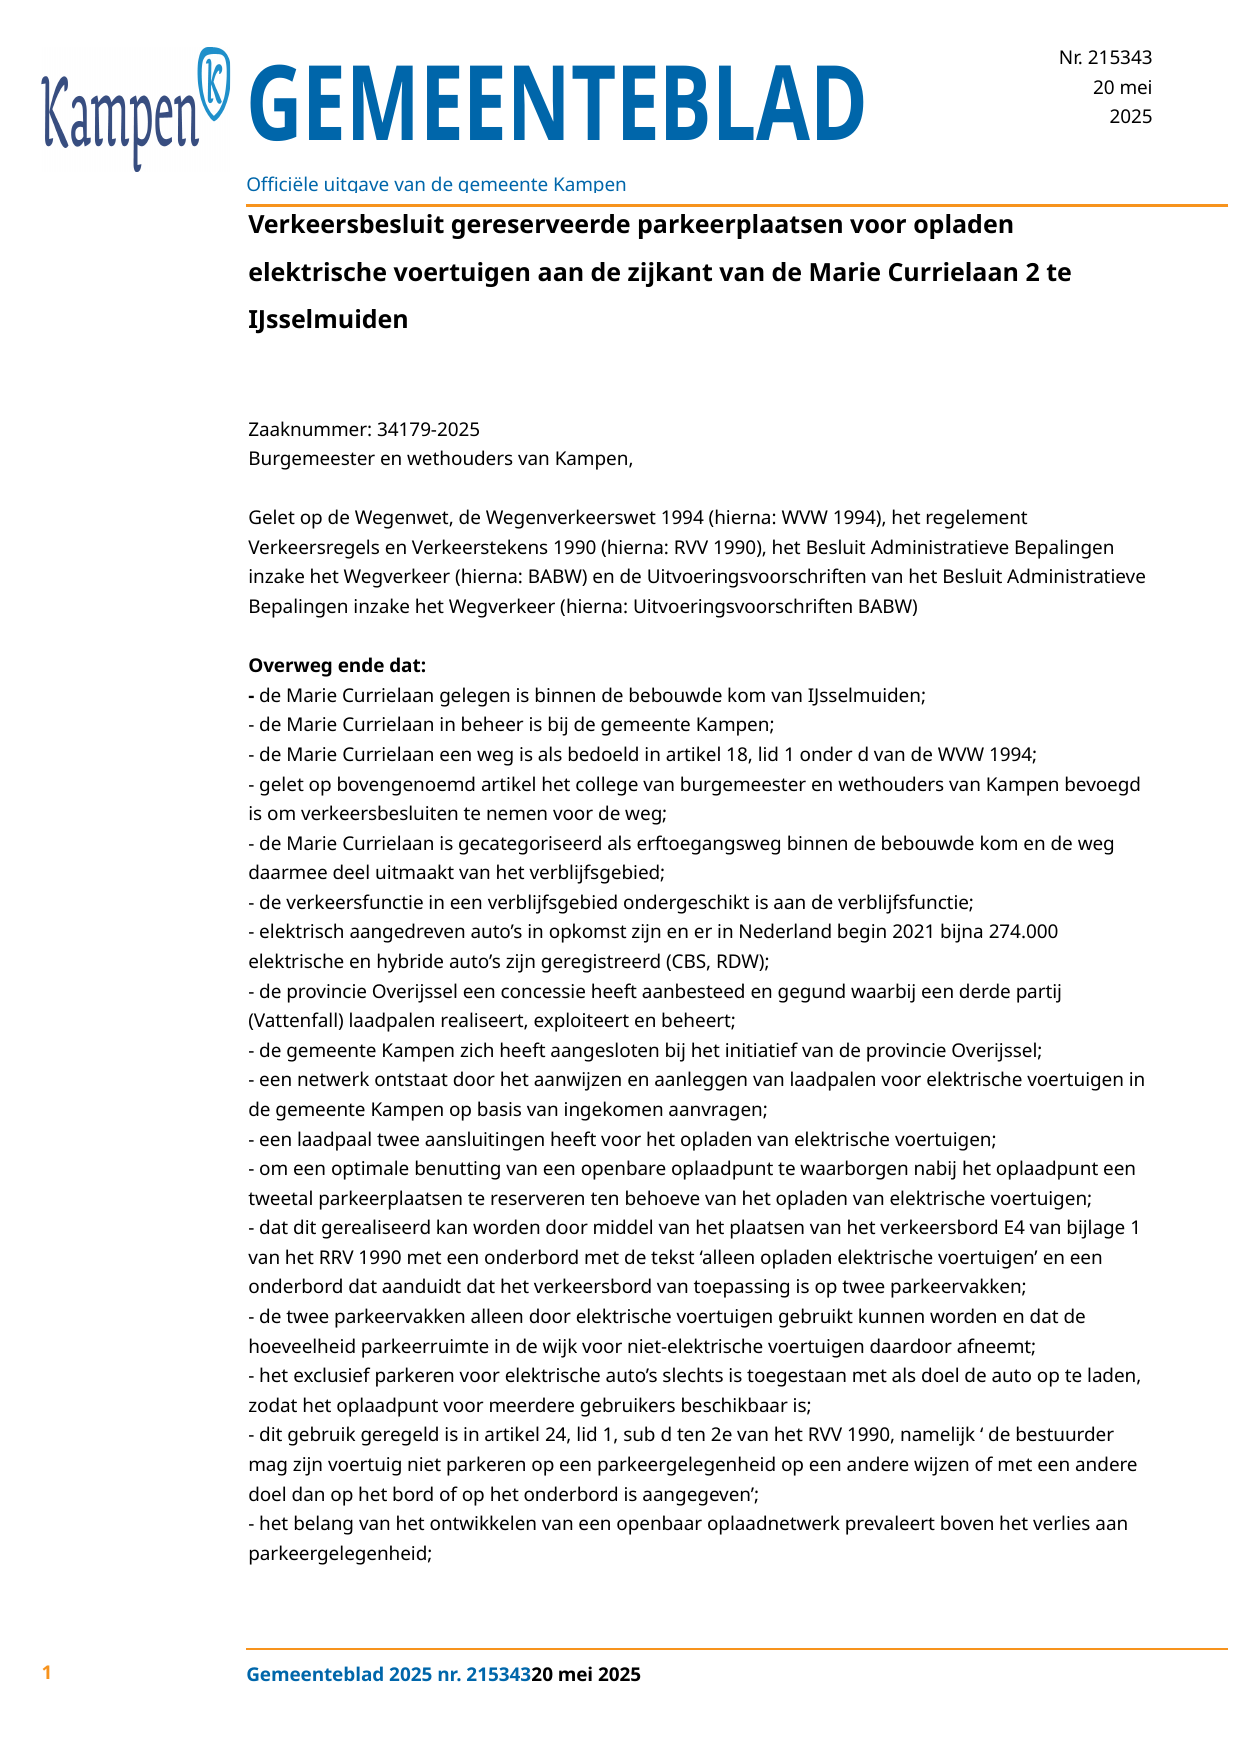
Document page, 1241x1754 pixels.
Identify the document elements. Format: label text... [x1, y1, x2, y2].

text Verkeersbesluit gereserveerde parkeerplaatsen voor opladen elektrische voertuigen aan de zijkant van de Marie Currielaan 2 te IJsselmuiden [248, 207, 1152, 336]
text - elektrisch aangedreven auto’s in opkomst zijn en er in Nederland begin 2021 bijna 274.000 elektrische en hybride auto’s zijn geregistreerd (CBS, RDW); [248, 919, 1152, 974]
text Overweg ende dat: [248, 652, 1152, 678]
picture [41, 47, 231, 172]
text - een laadpaal twee aansluitingen heeft voor het opladen van elektrische voertuigen; [248, 1126, 1152, 1152]
text - het belang van het ontwikkelen van een openbaar oplaadnetwerk prevaleert boven het verlies aan parkeergelegenheid; [248, 1510, 1152, 1566]
text - de Marie Currielaan in beheer is bij de gemeente Kampen; [248, 712, 1152, 737]
text - de verkeersfunctie in een verblijfsgebied ondergeschikt is aan de verblijfsfunctie; [248, 889, 1152, 915]
text - de Marie Currielaan is gecategoriseerd als erftoegangsweg binnen de bebouwde kom en de weg daarmee deel uitmaakt van het verblijfsgebied; [248, 830, 1152, 885]
text - gelet op bovengenoemd artikel het college van burgemeester en wethouders van Kampen bevoegd is om verkeersbesluiten te nemen voor de weg; [248, 771, 1152, 826]
text - dat dit gerealiseerd kan worden door middel van het plaatsen van het verkeersbord E4 van bijlage 1 van het RRV 1990 met een onderbord met de tekst ‘alleen opladen elektrische voertuigen’ en een onderbord dat aanduidt dat het verkeersbord van toepassing is op twee parkeervakken; [248, 1214, 1152, 1299]
text Gelet op de Wegenwet, de Wegenverkeerswet 1994 (hierna: WVW 1994), het regelement Verkeersregels en Verkeerstekens 1990 (hierna: RVV 1990), het Besluit Administratieve Bepalingen inzake het Wegverkeer (hierna: BABW) en de Uitvoeringsvoorschriften van het Besluit Administratieve Bepalingen inzake het Wegverkeer (hierna: Uitvoeringsvoorschriften BABW) [248, 504, 1152, 619]
text - om een optimale benutting van een openbare oplaadpunt te waarborgen nabij het oplaadpunt een tweetal parkeerplaatsen te reserveren ten behoeve van het opladen van elektrische voertuigen; [248, 1155, 1152, 1211]
text Zaaknummer: 34179-2025 [248, 416, 1152, 442]
text - de Marie Currielaan een weg is als bedoeld in artikel 18, lid 1 onder d van de WVW 1994; [248, 741, 1152, 767]
text - een netwerk ontstaat door het aanwijzen en aanleggen van laadpalen voor elektrische voertuigen in de gemeente Kampen op basis van ingekomen aanvragen; [248, 1067, 1152, 1122]
text - de provincie Overijssel een concessie heeft aanbesteed en gegund waarbij een derde partij (Vattenfall) laadpalen realiseert, exploiteert en beheert; [248, 978, 1152, 1033]
text - dit gebruik geregeld is in artikel 24, lid 1, sub d ten 2e van het RVV 1990, namelijk ‘ de bestuurder mag zijn voertuig niet parkeren op een parkeergelegenheid op een andere wijzen of met een andere doel dan op het bord of op het onderbord is aangegeven’; [248, 1422, 1152, 1507]
text - het exclusief parkeren voor elektrische auto’s slechts is toegestaan met als doel de auto op te laden, zodat het oplaadpunt voor meerdere gebruikers beschikbaar is; [248, 1362, 1152, 1418]
text - de gemeente Kampen zich heeft aangesloten bij het initiatief van de provincie Overijssel; [248, 1037, 1152, 1063]
text Burgemeester en wethouders van Kampen, [248, 445, 1152, 471]
text - de Marie Currielaan gelegen is binnen de bebouwde kom van IJsselmuiden; [248, 682, 1152, 708]
text - de twee parkeervakken alleen door elektrische voertuigen gebruikt kunnen worden en dat de hoeveelheid parkeerruimte in de wijk voor niet-elektrische voertuigen daardoor afneemt; [248, 1303, 1152, 1359]
